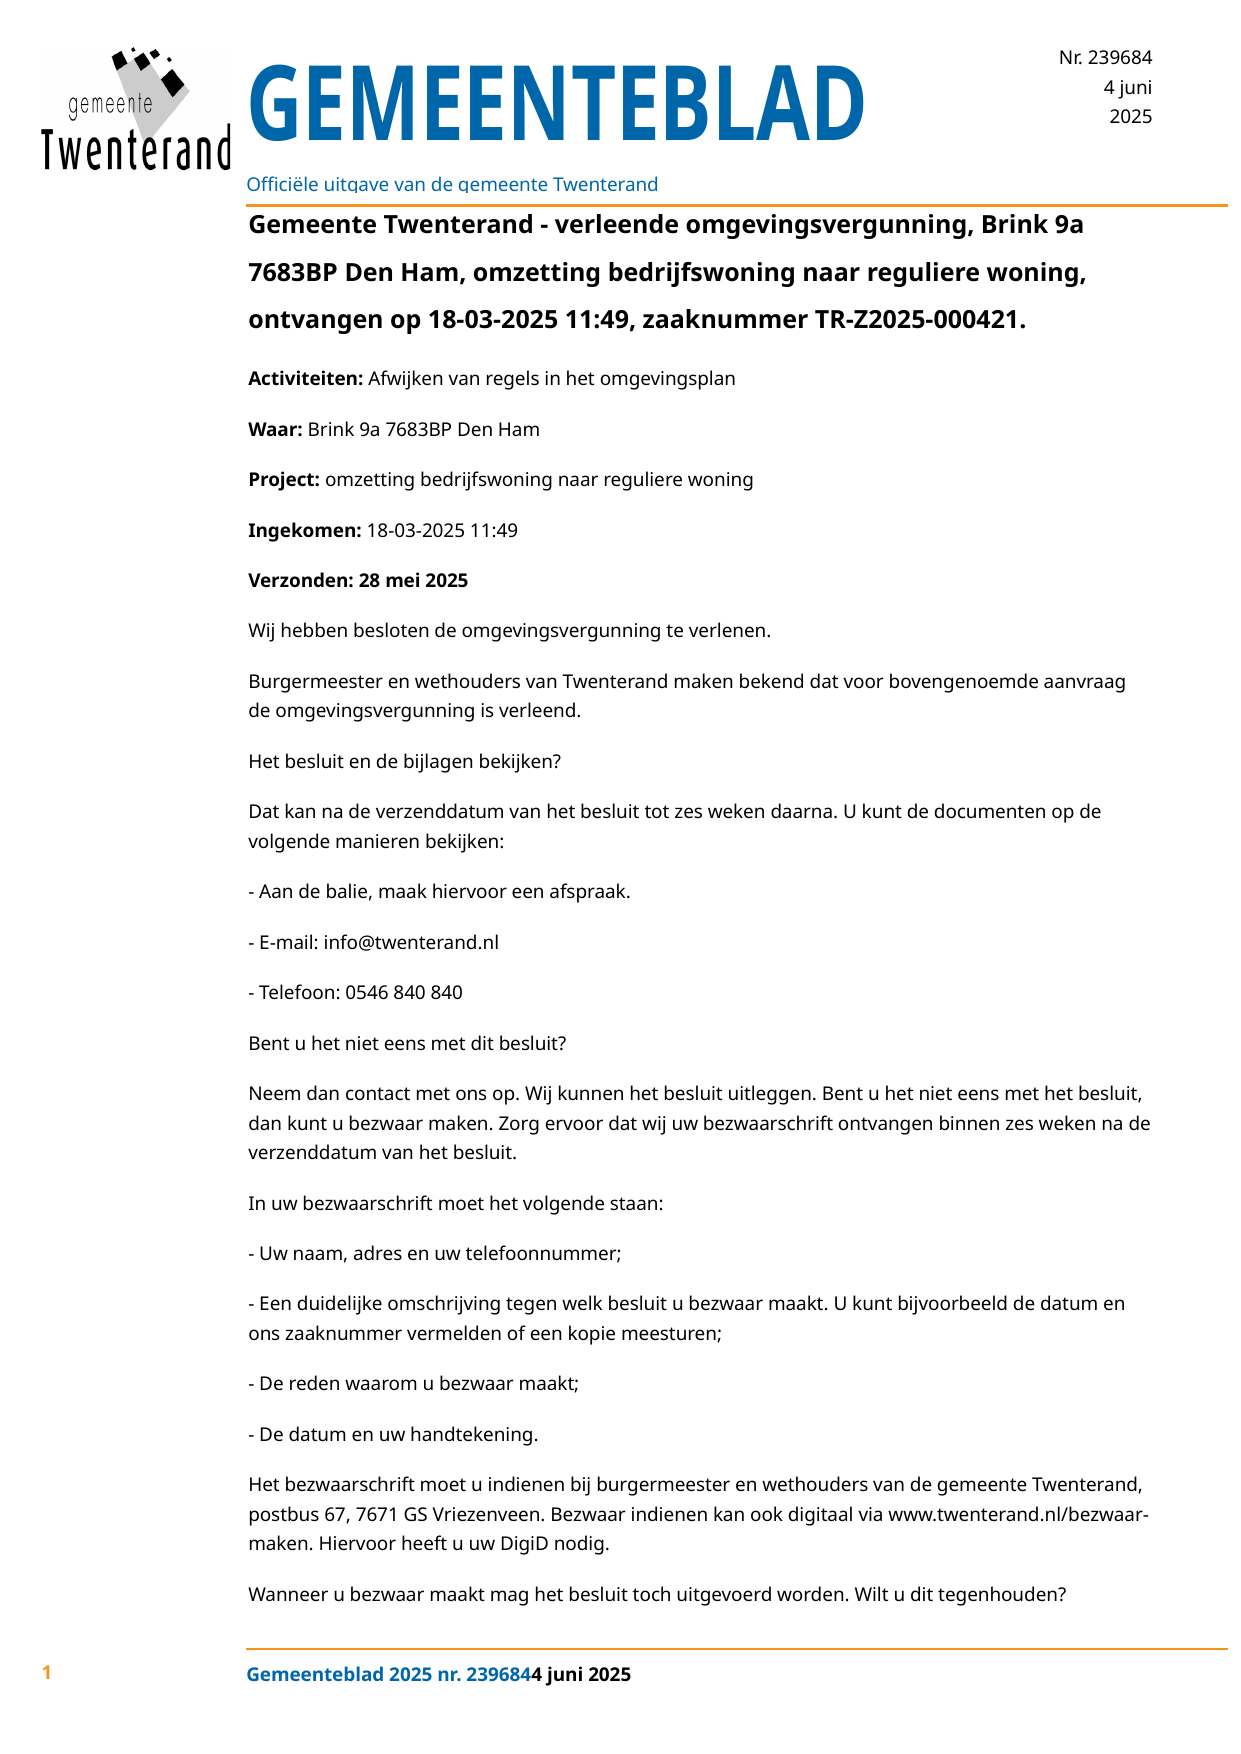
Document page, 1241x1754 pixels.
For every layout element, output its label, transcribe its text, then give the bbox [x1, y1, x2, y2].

text Het bezwaarschrift moet u indienen bij burgermeester en wethouders van de gemeente Twenterand, postbus 67, 7671 GS Vriezenveen. Bezwaar indienen kan ook digitaal via www.twenterand.nl/bezwaar-maken. Hiervoor heeft u uw DigiD nodig. [248, 1471, 1152, 1556]
text Verzonden: 28 mei 2025 [248, 567, 1152, 593]
text - Aan de balie, maak hiervoor een afspraak. [248, 878, 1152, 904]
text Wanneer u bezwaar maakt mag het besluit toch uitgevoerd worden. Wilt u dit tegenhouden? [248, 1581, 1152, 1607]
picture [41, 47, 231, 172]
text In uw bezwaarschrift moet het volgende staan: [248, 1190, 1152, 1215]
text - De datum en uw handtekening. [248, 1421, 1152, 1447]
text Activiteiten: Afwijken van regels in het omgevingsplan [248, 366, 1152, 391]
text Het besluit en de bijlagen bekijken? [248, 748, 1152, 774]
text Waar: Brink 9a 7683BP Den Ham [248, 416, 1152, 442]
text - Uw naam, adres en uw telefoonnummer; [248, 1240, 1152, 1266]
text - E-mail: info@twenterand.nl [248, 929, 1152, 954]
text Gemeente Twenterand - verleende omgevingsvergunning, Brink 9a 7683BP Den Ham, omzetting bedrijfswoning naar reguliere woning, ontvangen op 18-03-2025 11:49, zaaknummer TR-Z2025-000421. [248, 207, 1152, 336]
text Project: omzetting bedrijfswoning naar reguliere woning [248, 466, 1152, 492]
text Dat kan na de verzenddatum van het besluit tot zes weken daarna. U kunt de documenten op de volgende manieren bekijken: [248, 798, 1152, 854]
text Neem dan contact met ons op. Wij kunnen het besluit uitleggen. Bent u het niet eens met het besluit, dan kunt u bezwaar maken. Zorg ervoor dat wij uw bezwaarschrift ontvangen binnen zes weken na de verzenddatum van het besluit. [248, 1080, 1152, 1165]
text - Een duidelijke omschrijving tegen welk besluit u bezwaar maakt. U kunt bijvoorbeeld de datum en ons zaaknummer vermelden of een kopie meesturen; [248, 1291, 1152, 1346]
text Ingekomen: 18-03-2025 11:49 [248, 517, 1152, 542]
text Bent u het niet eens met dit besluit? [248, 1030, 1152, 1055]
text - De reden waarom u bezwaar maakt; [248, 1371, 1152, 1396]
text Wij hebben besloten de omgevingsvergunning te verlenen. [248, 618, 1152, 643]
text Burgermeester en wethouders van Twenterand maken bekend dat voor bovengenoemde aanvraag de omgevingsvergunning is verleend. [248, 668, 1152, 723]
text - Telefoon: 0546 840 840 [248, 979, 1152, 1005]
